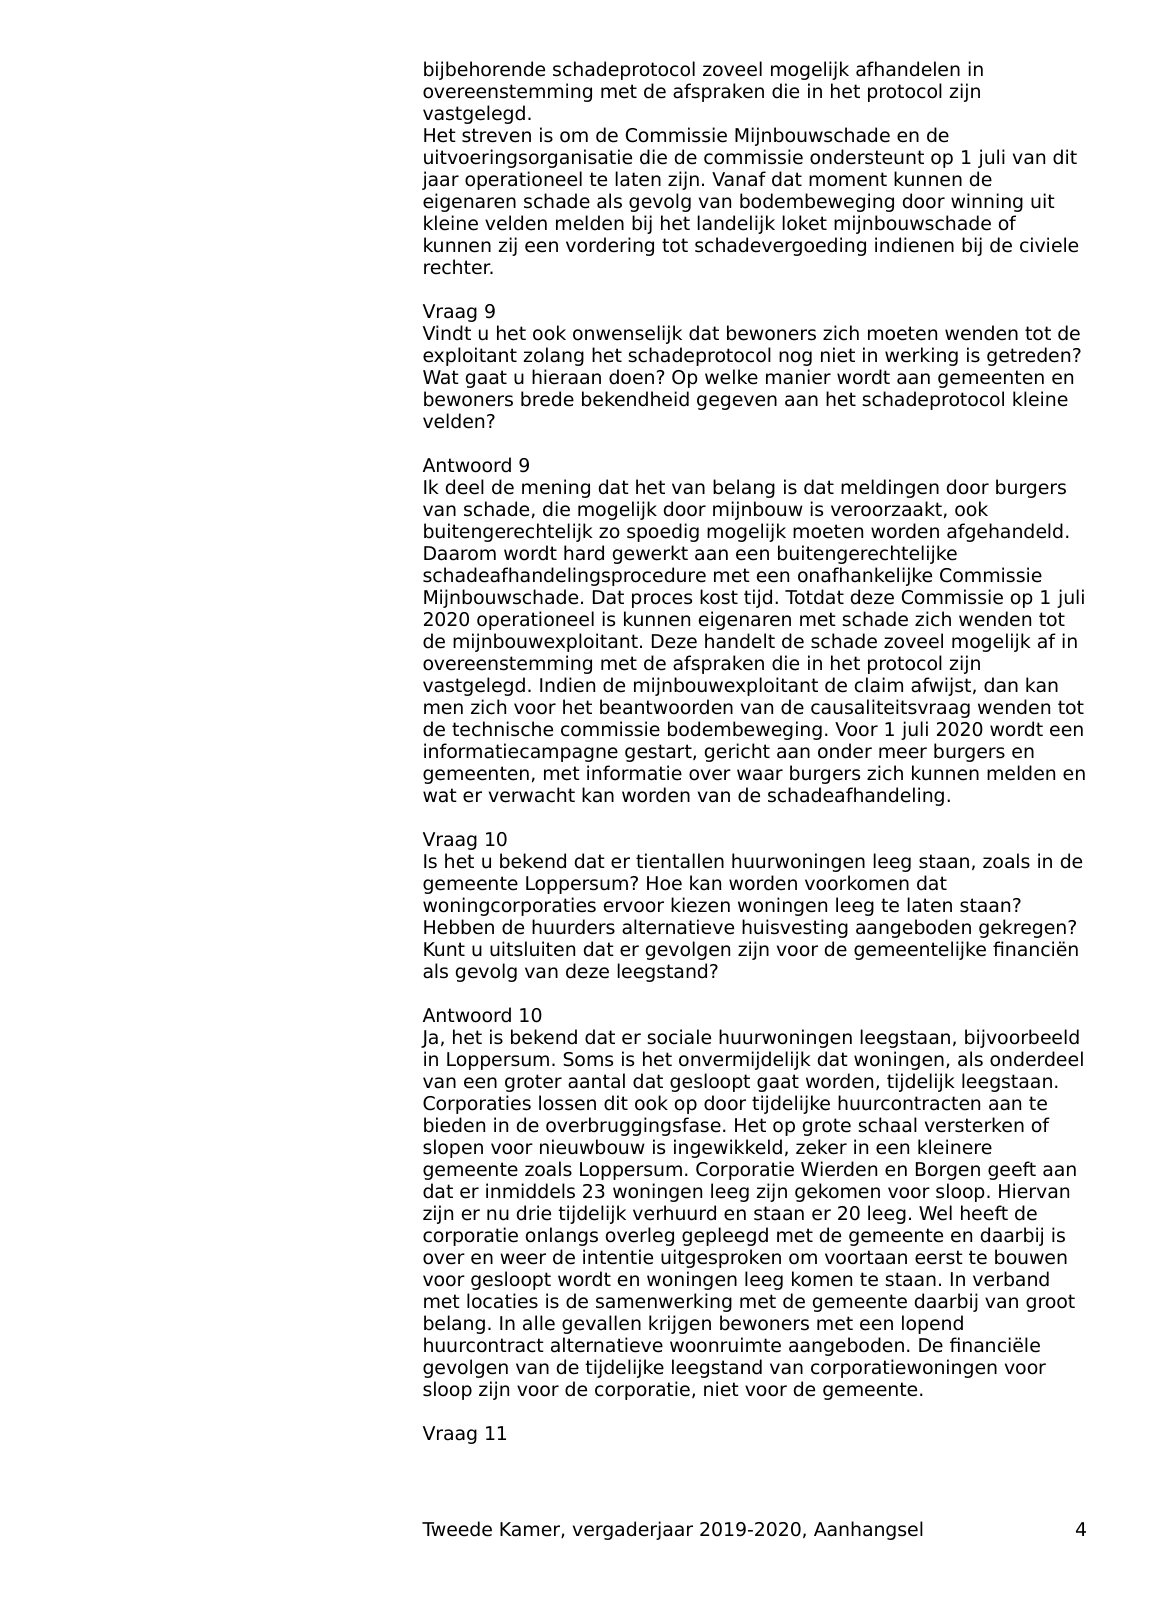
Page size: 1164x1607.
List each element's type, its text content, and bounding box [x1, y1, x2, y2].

text Ja, het is bekend dat er sociale huurwoningen leegstaan, bijvoorbeeld in Loppersum. Soms is het onvermijdelijk dat woningen, als onderdeel van een groter aantal dat gesloopt gaat worden, tijdelijk leegstaan. Corporaties lossen dit ook op door tijdelijke huurcontracten aan te bieden in de overbruggingsfase. Het op grote schaal versterken of slopen voor nieuwbouw is ingewikkeld, zeker in een kleinere gemeente zoals Loppersum. Corporatie Wierden en Borgen geeft aan dat er inmiddels 23 woningen leeg zijn gekomen voor sloop. Hiervan zijn er nu drie tijdelijk verhuurd en staan er 20 leeg. Wel heeft de corporatie onlangs overleg gepleegd met de gemeente en daarbij is over en weer de intentie uitgesproken om voortaan eerst te bouwen voor gesloopt wordt en woningen leeg komen te staan. In verband met locaties is de samenwerking met de gemeente daarbij van groot belang. In alle gevallen krijgen bewoners met een lopend huurcontract alternatieve woonruimte aangeboden. De financiële gevolgen van de tijdelijke leegstand van corporatiewoningen voor sloop zijn voor de corporatie, niet voor de gemeente. [422, 1027, 1087, 1401]
text Het streven is om de Commissie Mijnbouwschade en de uitvoeringsorganisatie die de commissie ondersteunt op 1 juli van dit jaar operationeel te laten zijn. Vanaf dat moment kunnen de eigenaren schade als gevolg van bodembeweging door winning uit kleine velden melden bij het landelijk loket mijnbouwschade of kunnen zij een vordering tot schadevergoeding indienen bij de civiele rechter. [422, 125, 1087, 279]
text Vindt u het ook onwenselijk dat bewoners zich moeten wenden tot de exploitant zolang het schadeprotocol nog niet in werking is getreden? Wat gaat u hieraan doen? Op welke manier wordt aan gemeenten en bewoners brede bekendheid gegeven aan het schadeprotocol kleine velden? [422, 323, 1087, 433]
text Ik deel de mening dat het van belang is dat meldingen door burgers van schade, die mogelijk door mijnbouw is veroorzaakt, ook buitengerechtelijk zo spoedig mogelijk moeten worden afgehandeld. Daarom wordt hard gewerkt aan een buitengerechtelijke schadeafhandelingsprocedure met een onafhankelijke Commissie Mijnbouwschade. Dat proces kost tijd. Totdat deze Commissie op 1 juli 2020 operationeel is kunnen eigenaren met schade zich wenden tot de mijnbouwexploitant. Deze handelt de schade zoveel mogelijk af in overeenstemming met de afspraken die in het protocol zijn vastgelegd. Indien de mijnbouwexploitant de claim afwijst, dan kan men zich voor het beantwoorden van de causaliteitsvraag wenden tot de technische commissie bodembeweging. Voor 1 juli 2020 wordt een informatiecampagne gestart, gericht aan onder meer burgers en gemeenten, met informatie over waar burgers zich kunnen melden en wat er verwacht kan worden van de schadeafhandeling. [422, 477, 1087, 807]
text Is het u bekend dat er tientallen huurwoningen leeg staan, zoals in de gemeente Loppersum? Hoe kan worden voorkomen dat woningcorporaties ervoor kiezen woningen leeg te laten staan? Hebben de huurders alternatieve huisvesting aangeboden gekregen? Kunt u uitsluiten dat er gevolgen zijn voor de gemeentelijke financiën als gevolg van deze leegstand? [422, 851, 1087, 983]
text Vraag 11 [422, 1423, 1087, 1445]
text Antwoord 10 [422, 1005, 1087, 1027]
text Vraag 9 [422, 301, 1087, 323]
text bijbehorende schadeprotocol zoveel mogelijk afhandelen in overeenstemming met de afspraken die in het protocol zijn vastgelegd. [422, 59, 1087, 125]
text Antwoord 9 [422, 455, 1087, 477]
text Vraag 10 [422, 829, 1087, 851]
